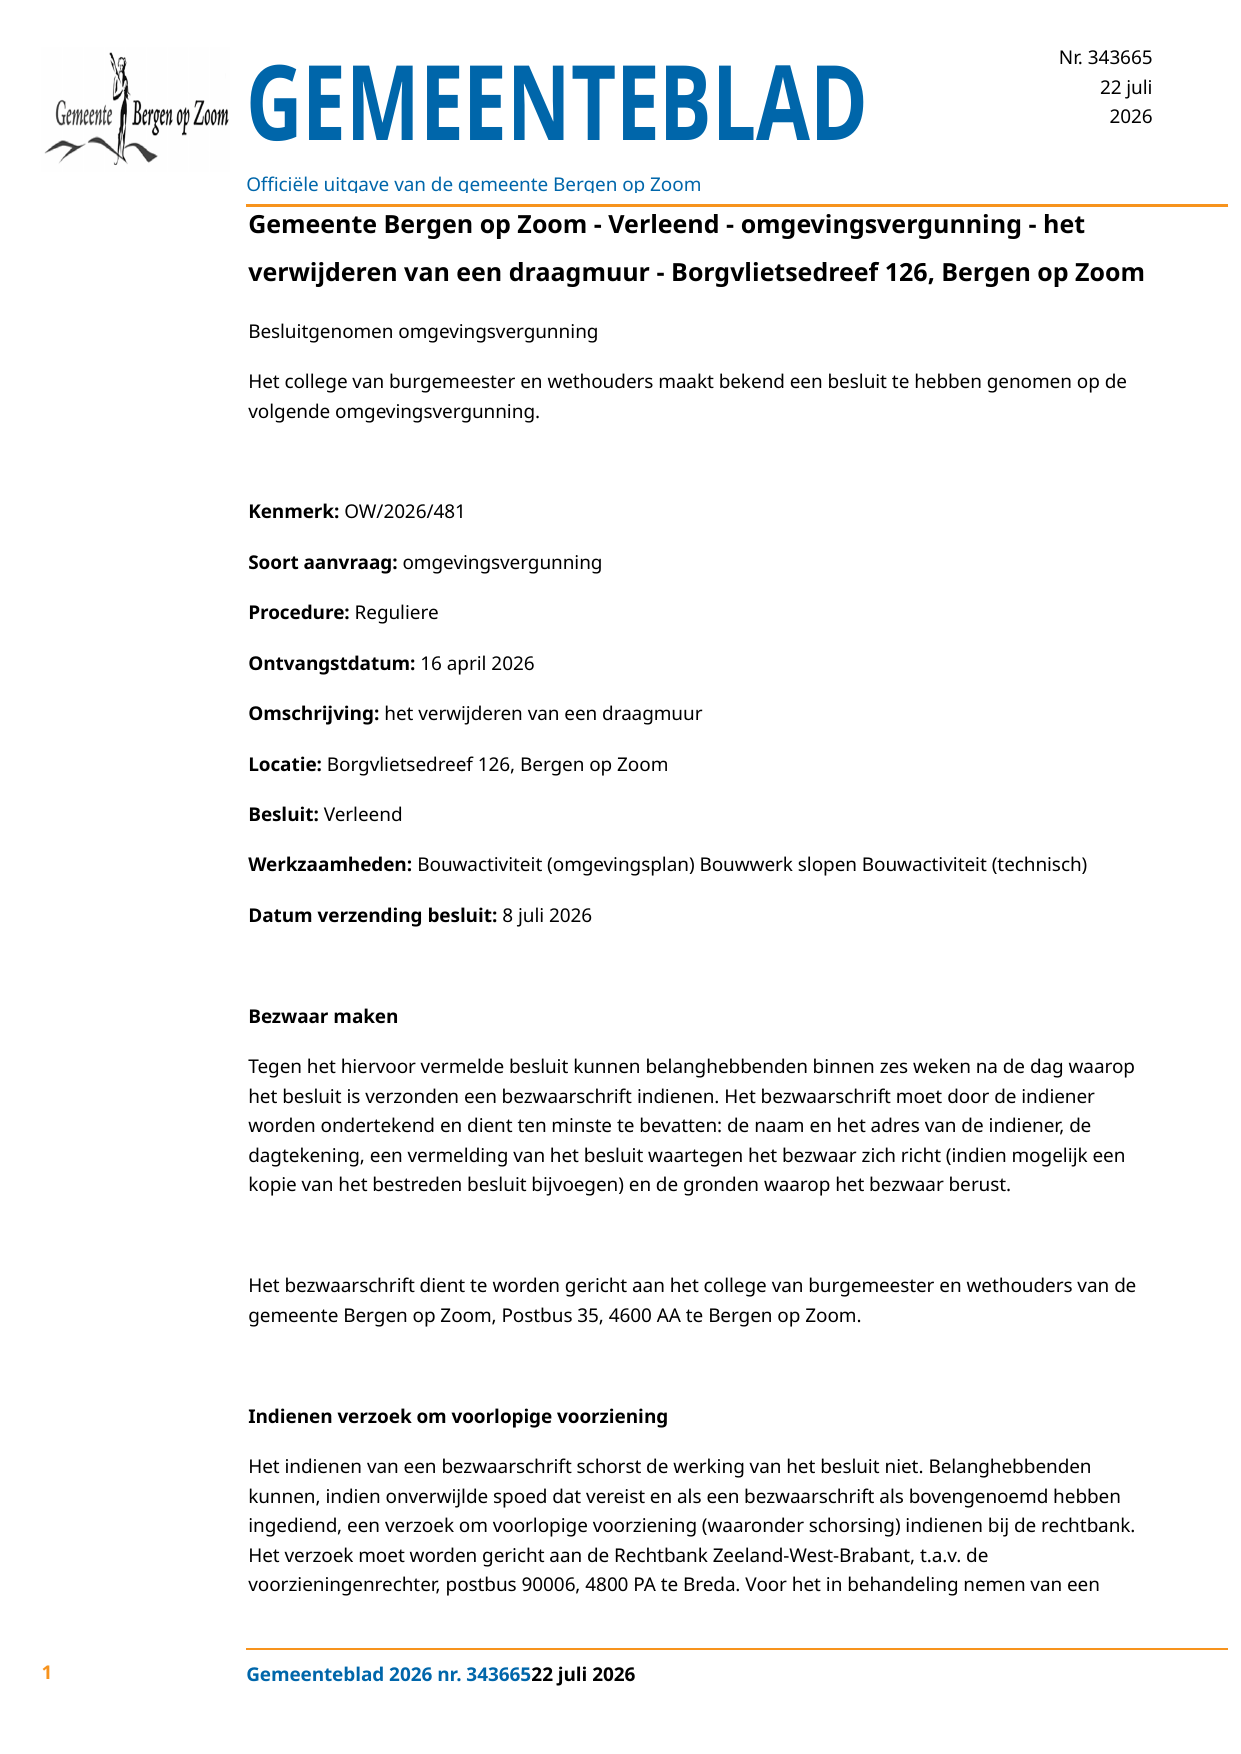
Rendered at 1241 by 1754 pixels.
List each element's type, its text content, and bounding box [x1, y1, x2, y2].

text Soort aanvraag: omgevingsvergunning [248, 549, 1152, 575]
text Locatie: Borgvlietsedreef 126, Bergen op Zoom [248, 751, 1152, 777]
text Tegen het hiervoor vermelde besluit kunnen belanghebbenden binnen zes weken na de dag waarop het besluit is verzonden een bezwaarschrift indienen. Het bezwaarschrift moet door de indiener worden ondertekend en dient ten minste te bevatten: de naam en het adres van de indiener, de dagtekening, een vermelding van het besluit waartegen het bezwaar zich richt (indien mogelijk een kopie van het bestreden besluit bijvoegen) en de gronden waarop het bezwaar berust. [248, 1053, 1152, 1197]
text Besluit: Verleend [248, 801, 1152, 827]
text Omschrijving: het verwijderen van een draagmuur [248, 700, 1152, 726]
text Datum verzending besluit: 8 juli 2026 [248, 902, 1152, 928]
text Ontvangstdatum: 16 april 2026 [248, 650, 1152, 676]
text Indienen verzoek om voorlopige voorziening [248, 1403, 1152, 1429]
text Het indienen van een bezwaarschrift schorst de werking van het besluit niet. Belanghebbenden kunnen, indien onverwijlde spoed dat vereist en als een bezwaarschrift als bovengenoemd hebben ingediend, een verzoek om voorlopige voorziening (waaronder schorsing) indienen bij de rechtbank. Het verzoek moet worden gericht aan de Rechtbank Zeeland-West-Brabant, t.a.v. de voorzieningenrechter, postbus 90006, 4800 PA te Breda. Voor het in behandeling nemen van een [248, 1453, 1152, 1597]
text Werkzaamheden: Bouwactiviteit (omgevingsplan) Bouwwerk slopen Bouwactiviteit (technisch) [248, 852, 1152, 877]
text Het college van burgemeester en wethouders maakt bekend een besluit te hebben genomen op de volgende omgevingsvergunning. [248, 368, 1152, 424]
text Kenmerk: OW/2026/481 [248, 499, 1152, 524]
text Procedure: Reguliere [248, 599, 1152, 625]
picture [41, 47, 231, 172]
text Besluitgenomen omgevingsvergunning [248, 318, 1152, 344]
text Gemeente Bergen op Zoom - Verleend - omgevingsvergunning - het verwijderen van een draagmuur - Borgvlietsedreef 126, Bergen op Zoom [248, 207, 1152, 288]
text Het bezwaarschrift dient te worden gericht aan het college van burgemeester en wethouders van de gemeente Bergen op Zoom, Postbus 35, 4600 AA te Bergen op Zoom. [248, 1272, 1152, 1328]
text Bezwaar maken [248, 1003, 1152, 1029]
